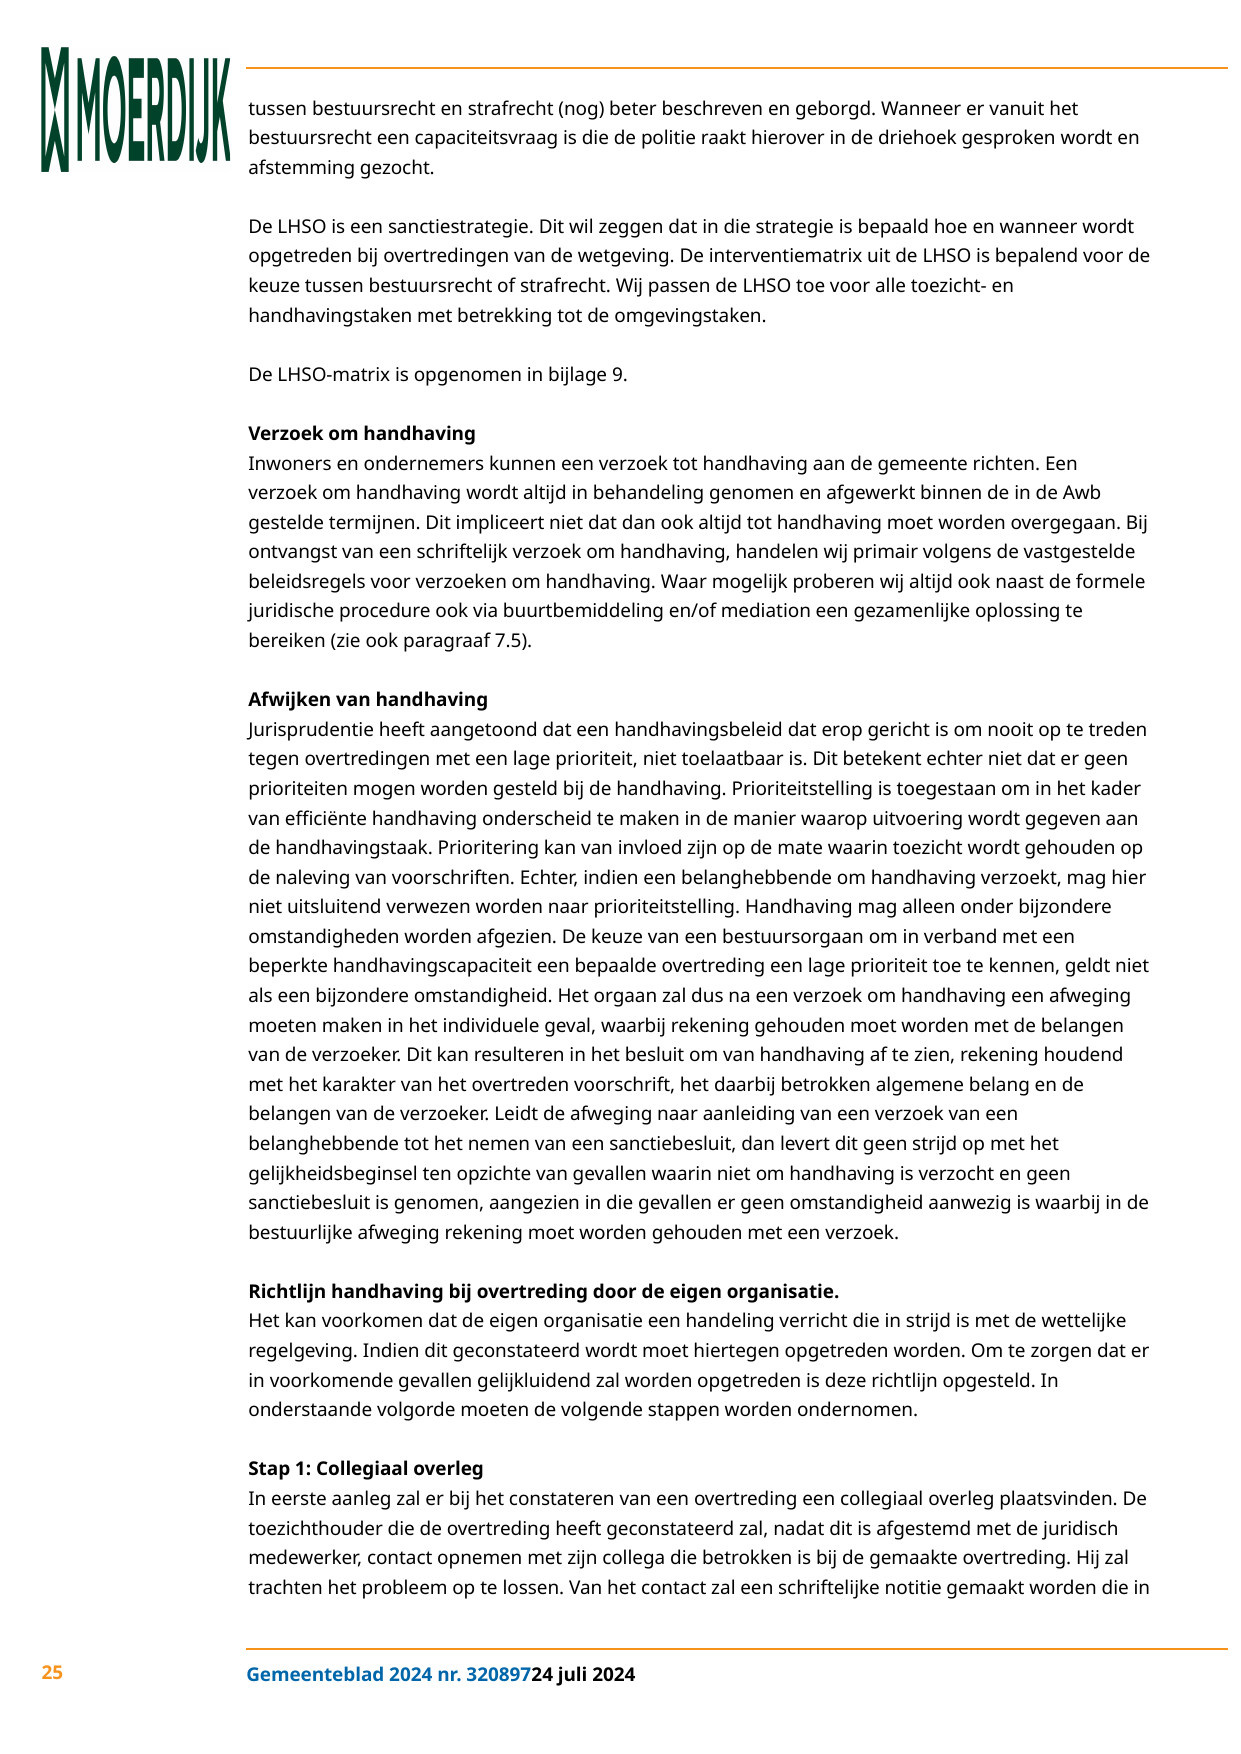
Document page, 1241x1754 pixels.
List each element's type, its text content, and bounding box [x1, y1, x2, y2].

text Inwoners en ondernemers kunnen een verzoek tot handhaving aan de gemeente richten. Een verzoek om handhaving wordt altijd in behandeling genomen en afgewerkt binnen de in de Awb gestelde termijnen. Dit impliceert niet dat dan ook altijd tot handhaving moet worden overgegaan. Bij ontvangst van een schriftelijk verzoek om handhaving, handelen wij primair volgens de vastgestelde beleidsregels voor verzoeken om handhaving. Waar mogelijk proberen wij altijd ook naast de formele juridische procedure ook via buurtbemiddeling en/of mediation een gezamenlijke oplossing te bereiken (zie ook paragraaf 7.5). [248, 450, 1152, 653]
text De LHSO-matrix is opgenomen in bijlage 9. [248, 361, 1152, 387]
text tussen bestuursrecht en strafrecht (nog) beter beschreven en geborgd. Wanneer er vanuit het bestuursrecht een capaciteitsvraag is die de politie raakt hierover in de driehoek gesproken wordt en afstemming gezocht. [248, 95, 1152, 180]
text Verzoek om handhaving [248, 420, 1152, 446]
picture [41, 47, 231, 172]
text Het kan voorkomen dat de eigen organisatie een handeling verricht die in strijd is met de wettelijke regelgeving. Indien dit geconstateerd wordt moet hiertegen opgetreden worden. Om te zorgen dat er in voorkomende gevallen gelijkluidend zal worden opgetreden is deze richtlijn opgesteld. In onderstaande volgorde moeten de volgende stappen worden ondernomen. [248, 1308, 1152, 1422]
text Richtlijn handhaving bij overtreding door de eigen organisatie. [248, 1278, 1152, 1304]
text Jurisprudentie heeft aangetoond dat een handhavingsbeleid dat erop gericht is om nooit op te treden tegen overtredingen met een lage prioriteit, niet toelaatbaar is. Dit betekent echter niet dat er geen prioriteiten mogen worden gesteld bij de handhaving. Prioriteitstelling is toegestaan om in het kader van efficiënte handhaving onderscheid te maken in de manier waarop uitvoering wordt gegeven aan de handhavingstaak. Prioritering kan van invloed zijn op de mate waarin toezicht wordt gehouden op de naleving van voorschriften. Echter, indien een belanghebbende om handhaving verzoekt, mag hier niet uitsluitend verwezen worden naar prioriteitstelling. Handhaving mag alleen onder bijzondere omstandigheden worden afgezien. De keuze van een bestuursorgaan om in verband met een beperkte handhavingscapaciteit een bepaalde overtreding een lage prioriteit toe te kennen, geldt niet als een bijzondere omstandigheid. Het orgaan zal dus na een verzoek om handhaving een afweging moeten maken in het individuele geval, waarbij rekening gehouden moet worden met de belangen van de verzoeker. Dit kan resulteren in het besluit om van handhaving af te zien, rekening houdend met het karakter van het overtreden voorschrift, het daarbij betrokken algemene belang en de belangen van de verzoeker. Leidt de afweging naar aanleiding van een verzoek van een belanghebbende tot het nemen van een sanctiebesluit, dan levert dit geen strijd op met het gelijkheidsbeginsel ten opzichte van gevallen waarin niet om handhaving is verzocht en geen sanctiebesluit is genomen, aangezien in die gevallen er geen omstandigheid aanwezig is waarbij in de bestuurlijke afweging rekening moet worden gehouden met een verzoek. [248, 716, 1152, 1245]
text Afwijken van handhaving [248, 686, 1152, 712]
text Stap 1: Collegiaal overleg [248, 1456, 1152, 1481]
text In eerste aanleg zal er bij het constateren van een overtreding een collegiaal overleg plaatsvinden. De toezichthouder die de overtreding heeft geconstateerd zal, nadat dit is afgestemd met de juridisch medewerker, contact opnemen met zijn collega die betrokken is bij de gemaakte overtreding. Hij zal trachten het probleem op te lossen. Van het contact zal een schriftelijke notitie gemaakt worden die in [248, 1485, 1152, 1600]
text De LHSO is een sanctiestrategie. Dit wil zeggen dat in die strategie is bepaald hoe en wanneer wordt opgetreden bij overtredingen van de wetgeving. De interventiematrix uit de LHSO is bepalend voor de keuze tussen bestuursrecht of strafrecht. Wij passen de LHSO toe voor alle toezicht- en handhavingstaken met betrekking tot de omgevingstaken. [248, 213, 1152, 328]
